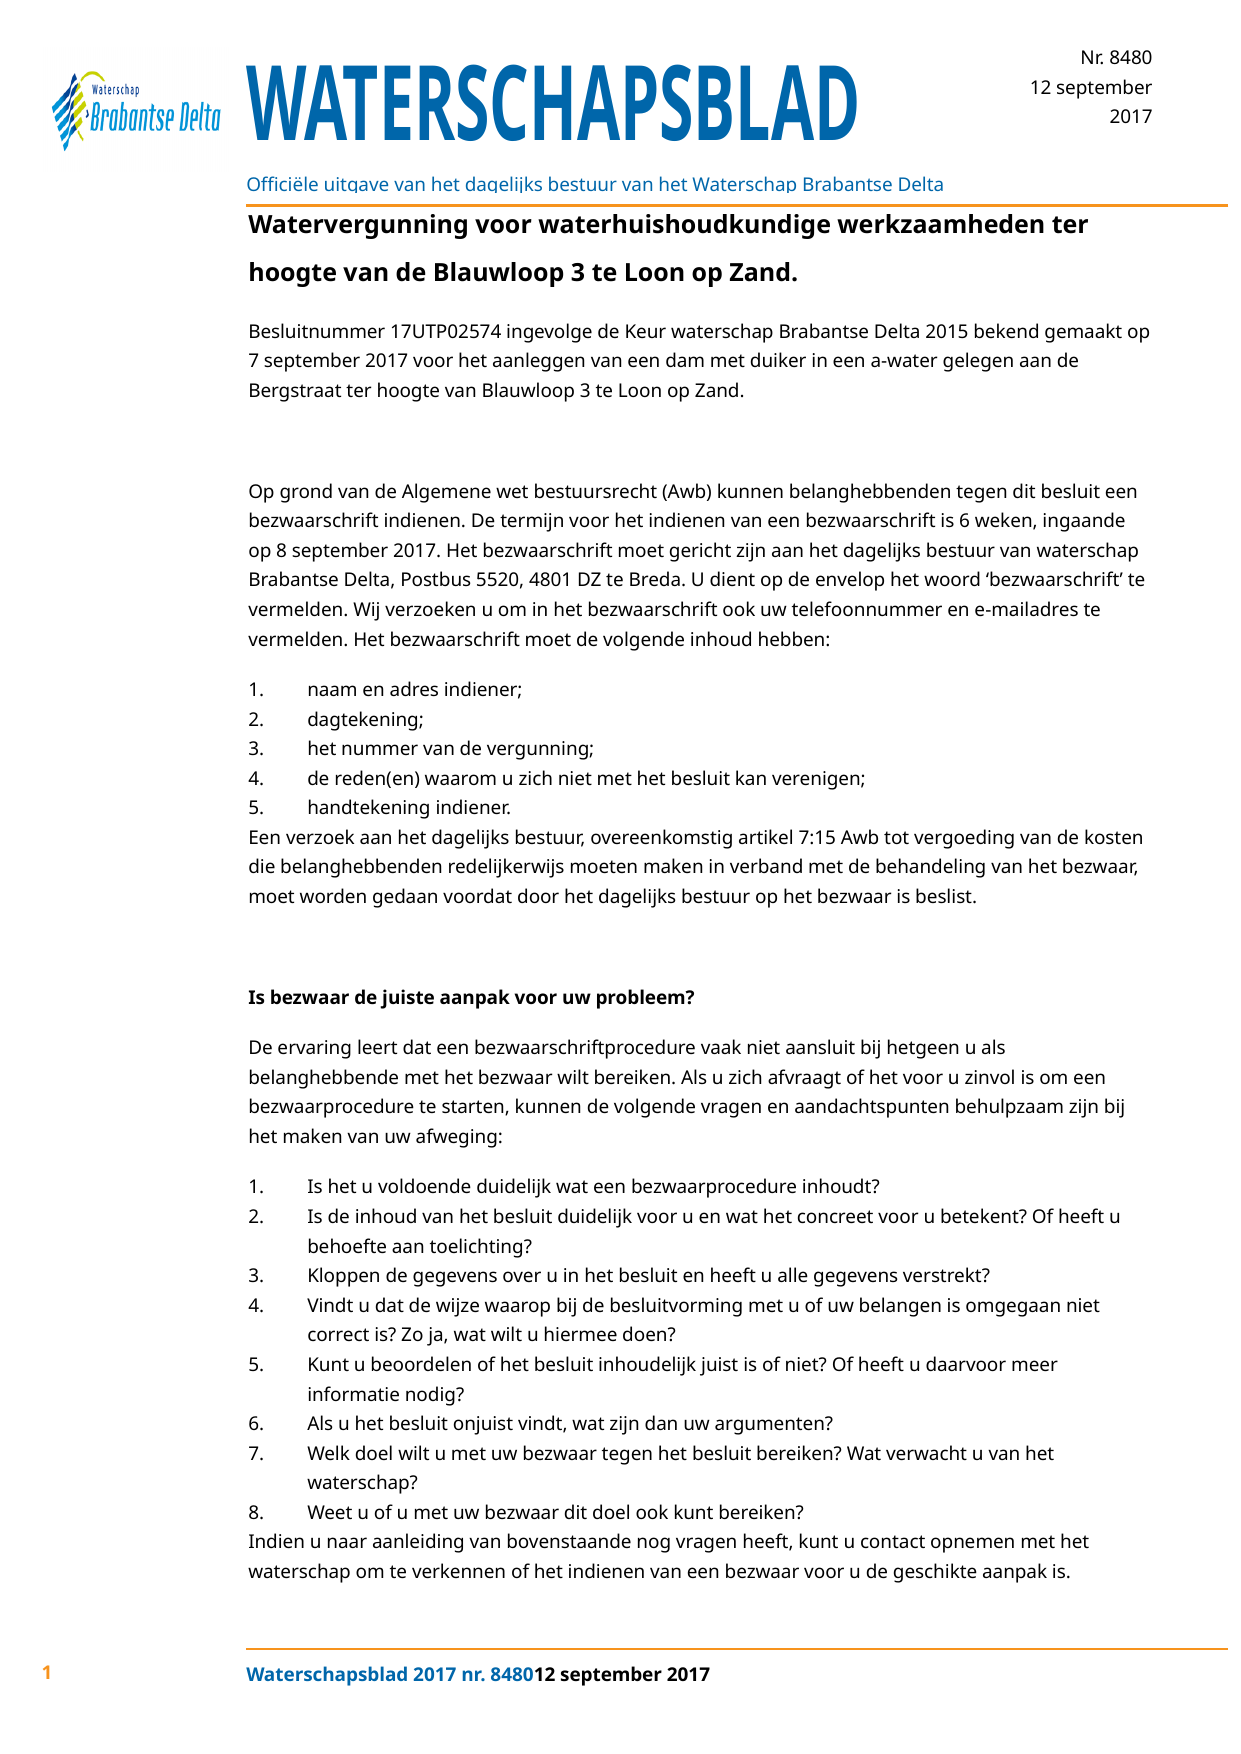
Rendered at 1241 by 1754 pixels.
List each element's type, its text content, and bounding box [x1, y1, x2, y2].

list Welk doel wilt u met uw bezwaar tegen het besluit bereiken? Wat verwacht u van het waterschap? [248, 1440, 1152, 1495]
text Is bezwaar de juiste aanpak voor uw probleem? [248, 984, 1152, 1010]
picture [41, 47, 231, 172]
list het nummer van de vergunning; [248, 735, 1152, 761]
text Watervergunning voor waterhuishoudkundige werkzaamheden ter hoogte van de Blauwloop 3 te Loon op Zand. [248, 207, 1152, 288]
list Is het u voldoende duidelijk wat een bezwaarprocedure inhoudt? [248, 1174, 1152, 1199]
list Als u het besluit onjuist vindt, wat zijn dan uw argumenten? [248, 1410, 1152, 1436]
list Kloppen de gegevens over u in het besluit en heeft u alle gegevens verstrekt? [248, 1262, 1152, 1288]
list handtekening indiener. [248, 794, 1152, 820]
text De ervaring leert dat een bezwaarschriftprocedure vaak niet aansluit bij hetgeen u als belanghebbende met het bezwaar wilt bereiken. Als u zich afvraagt of het voor u zinvol is om een bezwaarprocedure te starten, kunnen de volgende vragen en aandachtspunten behulpzaam zijn bij het maken van uw afweging: [248, 1034, 1152, 1149]
list Weet u of u met uw bezwaar dit doel ook kunt bereiken? [248, 1499, 1152, 1525]
list de reden(en) waarom u zich niet met het besluit kan verenigen; [248, 765, 1152, 791]
text Besluitnummer 17UTP02574 ingevolge de Keur waterschap Brabantse Delta 2015 bekend gemaakt op 7 september 2017 voor het aanleggen van een dam met duiker in een a-water gelegen aan de Bergstraat ter hoogte van Blauwloop 3 te Loon op Zand. [248, 318, 1152, 403]
list naam en adres indiener; [248, 676, 1152, 702]
list Vindt u dat de wijze waarop bij de besluitvorming met u of uw belangen is omgegaan niet correct is? Zo ja, wat wilt u hiermee doen? [248, 1292, 1152, 1347]
list dagtekening; [248, 706, 1152, 732]
text Een verzoek aan het dagelijks bestuur, overeenkomstig artikel 7:15 Awb tot vergoeding van de kosten die belanghebbenden redelijkerwijs moeten maken in verband met de behandeling van het bezwaar, moet worden gedaan voordat door het dagelijks bestuur op het bezwaar is beslist. [248, 824, 1152, 909]
list Is de inhoud van het besluit duidelijk voor u en wat het concreet voor u betekent? Of heeft u behoefte aan toelichting? [248, 1203, 1152, 1259]
text Op grond van de Algemene wet bestuursrecht (Awb) kunnen belanghebbenden tegen dit besluit een bezwaarschrift indienen. De termijn voor het indienen van een bezwaarschrift is 6 weken, ingaande op 8 september 2017. Het bezwaarschrift moet gericht zijn aan het dagelijks bestuur van waterschap Brabantse Delta, Postbus 5520, 4801 DZ te Breda. U dient op de envelop het woord ‘bezwaarschrift’ te vermelden. Wij verzoeken u om in het bezwaarschrift ook uw telefoonnummer en e‑mailadres te vermelden. Het bezwaarschrift moet de volgende inhoud hebben: [248, 478, 1152, 652]
text Indien u naar aanleiding van bovenstaande nog vragen heeft, kunt u contact opnemen met het waterschap om te verkennen of het indienen van een bezwaar voor u de geschikte aanpak is. [248, 1529, 1152, 1584]
list Kunt u beoordelen of het besluit inhoudelijk juist is of niet? Of heeft u daarvoor meer informatie nodig? [248, 1351, 1152, 1407]
